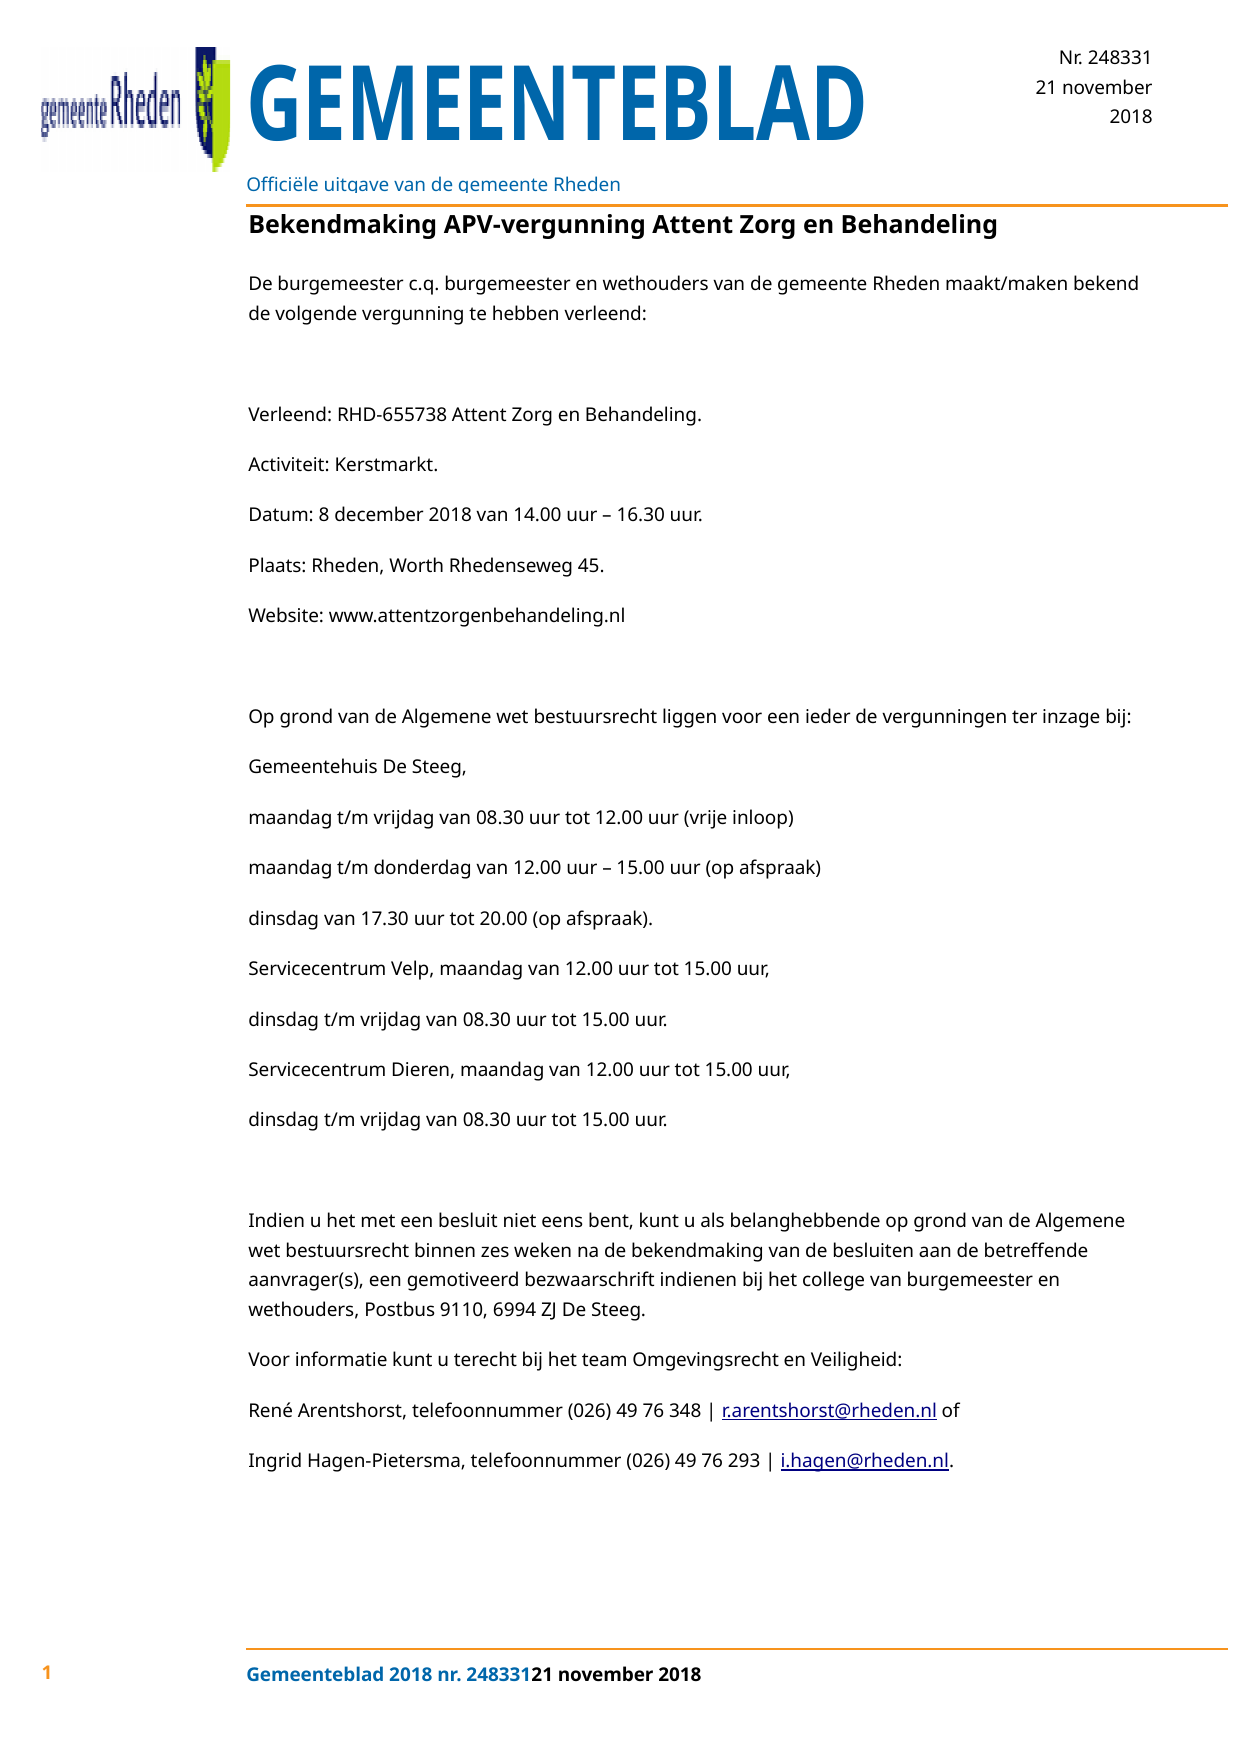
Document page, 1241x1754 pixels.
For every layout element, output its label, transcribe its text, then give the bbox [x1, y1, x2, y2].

text Activiteit: Kerstmarkt. [248, 451, 1152, 477]
text maandag t/m donderdag van 12.00 uur – 15.00 uur (op afspraak) [248, 854, 1152, 880]
text Servicecentrum Dieren, maandag van 12.00 uur tot 15.00 uur, [248, 1056, 1152, 1082]
text dinsdag t/m vrijdag van 08.30 uur tot 15.00 uur. [248, 1006, 1152, 1031]
text Datum: 8 december 2018 van 14.00 uur – 16.30 uur. [248, 502, 1152, 527]
text dinsdag van 17.30 uur tot 20.00 (op afspraak). [248, 905, 1152, 931]
text Indien u het met een besluit niet eens bent, kunt u als belanghebbende op grond van de Algemene wet bestuursrecht binnen zes weken na de bekendmaking van de besluiten aan de betreffende aanvrager(s), een gemotiveerd bezwaarschrift indienen bij het college van burgemeester en wethouders, Postbus 9110, 6994 ZJ De Steeg. [248, 1207, 1152, 1322]
text Op grond van de Algemene wet bestuursrecht liggen voor een ieder de vergunningen ter inzage bij: [248, 703, 1152, 729]
text dinsdag t/m vrijdag van 08.30 uur tot 15.00 uur. [248, 1107, 1152, 1132]
picture [41, 47, 231, 172]
text Gemeentehuis De Steeg, [248, 754, 1152, 779]
text Voor informatie kunt u terecht bij het team Omgevingsrecht en Veiligheid: [248, 1347, 1152, 1372]
text Ingrid Hagen-Pietersma, telefoonnummer (026) 49 76 293 | i.hagen@rheden.nl. [248, 1447, 1152, 1473]
text Verleend: RHD-655738 Attent Zorg en Behandeling. [248, 401, 1152, 426]
text Plaats: Rheden, Worth Rhedenseweg 45. [248, 552, 1152, 578]
text Bekendmaking APV-vergunning Attent Zorg en Behandeling [248, 207, 1152, 241]
text René Arentshorst, telefoonnummer (026) 49 76 348 | r.arentshorst@rheden.nl of [248, 1397, 1152, 1423]
text Servicecentrum Velp, maandag van 12.00 uur tot 15.00 uur, [248, 955, 1152, 981]
text De burgemeester c.q. burgemeester en wethouders van de gemeente Rheden maakt/maken bekend de volgende vergunning te hebben verleend: [248, 270, 1152, 326]
text maandag t/m vrijdag van 08.30 uur tot 12.00 uur (vrije inloop) [248, 804, 1152, 830]
text Website: www.attentzorgenbehandeling.nl [248, 602, 1152, 628]
